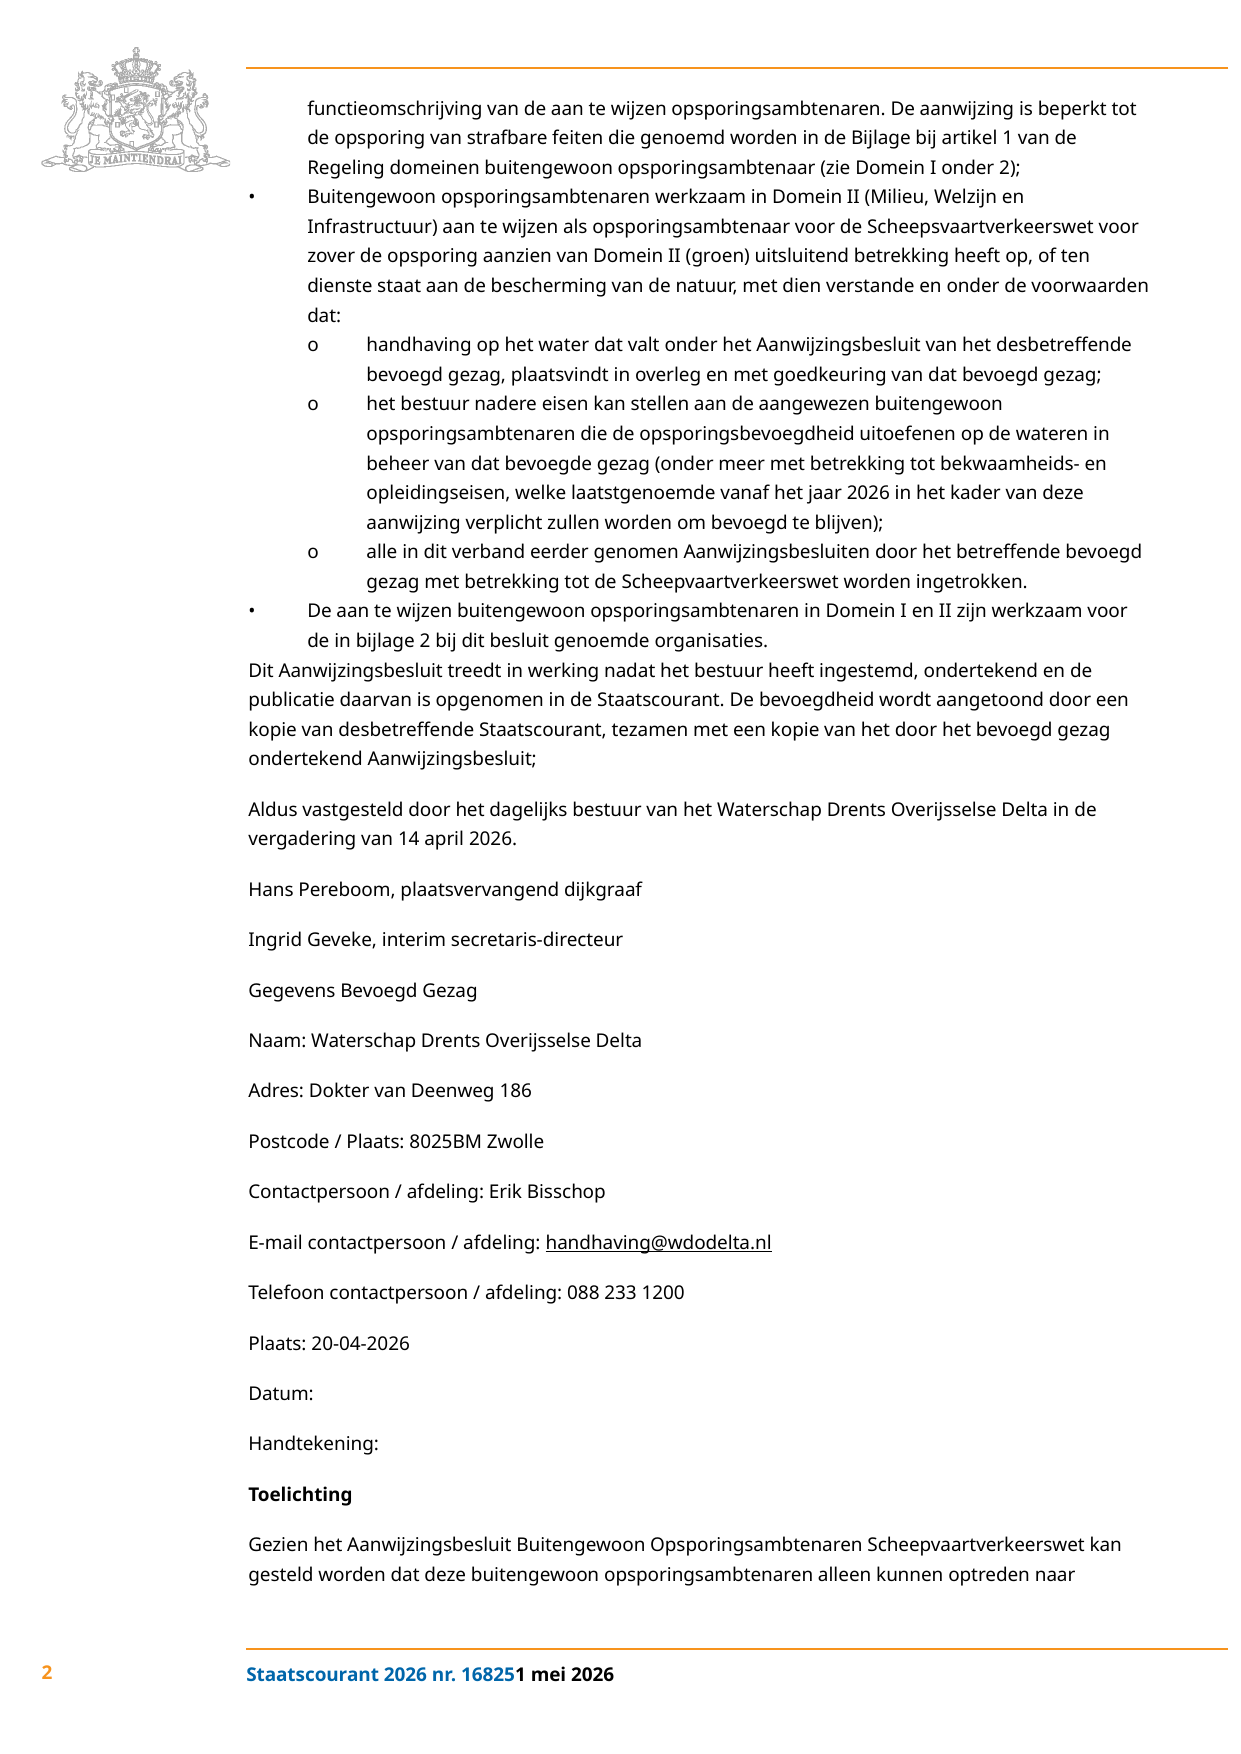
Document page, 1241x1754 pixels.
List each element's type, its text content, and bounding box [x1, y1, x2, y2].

list alle in dit verband eerder genomen Aanwijzingsbesluiten door het betreffende bevoegd gezag met betrekking tot de Scheepvaartverkeerswet worden ingetrokken. [307, 538, 1152, 594]
text Adres: Dokter van Deenweg 186 [248, 1078, 1152, 1103]
picture [41, 47, 231, 172]
list De aan te wijzen buitengewoon opsporingsambtenaren in Domein I en II zijn werkzaam voor de in bijlage 2 bij dit besluit genoemde organisaties. [248, 598, 1152, 653]
text Datum: [248, 1380, 1152, 1406]
text Hans Pereboom, plaatsvervangend dijkgraaf [248, 876, 1152, 902]
text Postcode / Plaats: 8025BM Zwolle [248, 1128, 1152, 1154]
text Handtekening: [248, 1431, 1152, 1456]
text Contactpersoon / afdeling: Erik Bisschop [248, 1178, 1152, 1204]
text Toelichting [248, 1481, 1152, 1507]
text E-mail contactpersoon / afdeling: handhaving@wdodelta.nl [248, 1229, 1152, 1255]
text Ingrid Geveke, interim secretaris-directeur [248, 926, 1152, 952]
list het bestuur nadere eisen kan stellen aan de aangewezen buitengewoon opsporingsambtenaren die de opsporingsbevoegdheid uitoefenen op de wateren in beheer van dat bevoegde gezag (onder meer met betrekking tot bekwaamheids- en opleidingseisen, welke laatstgenoemde vanaf het jaar 2026 in het kader van deze aanwijzing verplicht zullen worden om bevoegd te blijven); [307, 391, 1152, 535]
text Plaats: 20-04-2026 [248, 1330, 1152, 1356]
text Dit Aanwijzingsbesluit treedt in werking nadat het bestuur heeft ingestemd, ondertekend en de publicatie daarvan is opgenomen in de Staatscourant. De bevoegdheid wordt aangetoond door een kopie van desbetreffende Staatscourant, tezamen met een kopie van het door het bevoegd gezag ondertekend Aanwijzingsbesluit; [248, 657, 1152, 771]
text Naam: Waterschap Drents Overijsselse Delta [248, 1027, 1152, 1053]
list functieomschrijving van de aan te wijzen opsporingsambtenaren. De aanwijzing is beperkt tot de opsporing van strafbare feiten die genoemd worden in de Bijlage bij artikel 1 van de Regeling domeinen buitengewoon opsporingsambtenaar (zie Domein I onder 2); [248, 95, 1152, 180]
text Gezien het Aanwijzingsbesluit Buitengewoon Opsporingsambtenaren Scheepvaartverkeerswet kan gesteld worden dat deze buitengewoon opsporingsambtenaren alleen kunnen optreden naar [248, 1531, 1152, 1587]
list handhaving op het water dat valt onder het Aanwijzingsbesluit van het desbetreffende bevoegd gezag, plaatsvindt in overleg en met goedkeuring van dat bevoegd gezag; [307, 331, 1152, 387]
text Aldus vastgesteld door het dagelijks bestuur van het Waterschap Drents Overijsselse Delta in de vergadering van 14 april 2026. [248, 796, 1152, 851]
text Gegevens Bevoegd Gezag [248, 977, 1152, 1003]
text Telefoon contactpersoon / afdeling: 088 233 1200 [248, 1279, 1152, 1305]
list Buitengewoon opsporingsambtenaren werkzaam in Domein II (Milieu, Welzijn en Infrastructuur) aan te wijzen als opsporingsambtenaar voor de Scheepsvaartverkeerswet voor zover de opsporing aanzien van Domein II (groen) uitsluitend betrekking heeft op, of ten dienste staat aan de bescherming van de natuur, met dien verstande en onder de voorwaarden dat: [248, 183, 1152, 328]
